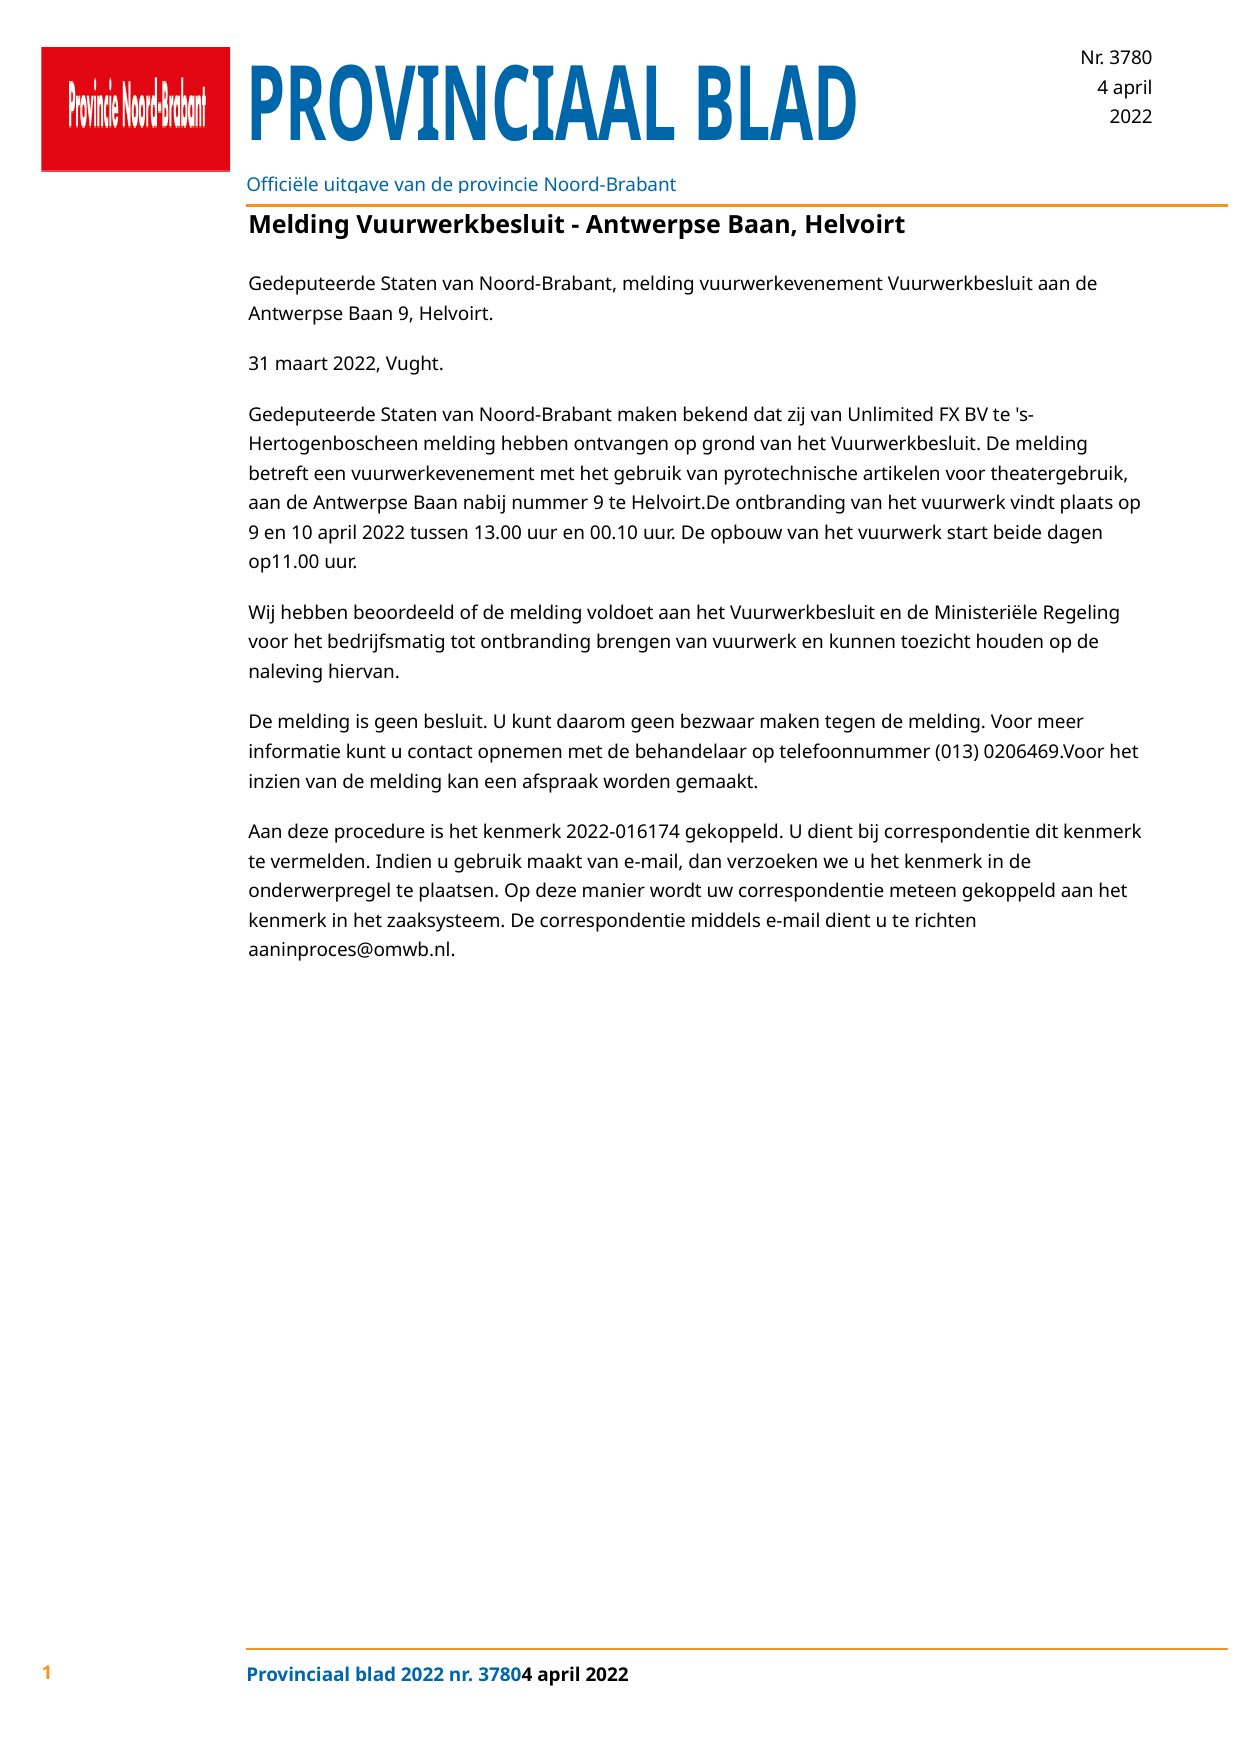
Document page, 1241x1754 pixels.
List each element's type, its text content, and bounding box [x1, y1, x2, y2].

text Gedeputeerde Staten van Noord-Brabant, melding vuurwerkevenement Vuurwerkbesluit aan de Antwerpse Baan 9, Helvoirt. [248, 270, 1152, 326]
text De melding is geen besluit. U kunt daarom geen bezwaar maken tegen de melding. Voor meer informatie kunt u contact opnemen met de behandelaar op telefoonnummer (013) 0206469.Voor het inzien van de melding kan een afspraak worden gemaakt. [248, 709, 1152, 793]
text Melding Vuurwerkbesluit - Antwerpse Baan, Helvoirt [248, 207, 1152, 241]
text Wij hebben beoordeeld of de melding voldoet aan het Vuurwerkbesluit en de Ministeriële Regeling voor het bedrijfsmatig tot ontbranding brengen van vuurwerk en kunnen toezicht houden op de naleving hiervan. [248, 599, 1152, 684]
text 31 maart 2022, Vught. [248, 350, 1152, 376]
picture [41, 47, 231, 172]
text Aan deze procedure is het kenmerk 2022-016174 gekoppeld. U dient bij correspondentie dit kenmerk te vermelden. Indien u gebruik maakt van e-mail, dan verzoeken we u het kenmerk in de onderwerpregel te plaatsen. Op deze manier wordt uw correspondentie meteen gekoppeld aan het kenmerk in het zaaksysteem. De correspondentie middels e-mail dient u te richten aaninproces@omwb.nl. [248, 818, 1152, 962]
text Gedeputeerde Staten van Noord-Brabant maken bekend dat zij van Unlimited FX BV te 's-Hertogenboscheen melding hebben ontvangen op grond van het Vuurwerkbesluit. De melding betreft een vuurwerkevenement met het gebruik van pyrotechnische artikelen voor theatergebruik, aan de Antwerpse Baan nabij nummer 9 te Helvoirt.De ontbranding van het vuurwerk vindt plaats op 9 en 10 april 2022 tussen 13.00 uur en 00.10 uur. De opbouw van het vuurwerk start beide dagen op11.00 uur. [248, 401, 1152, 574]
